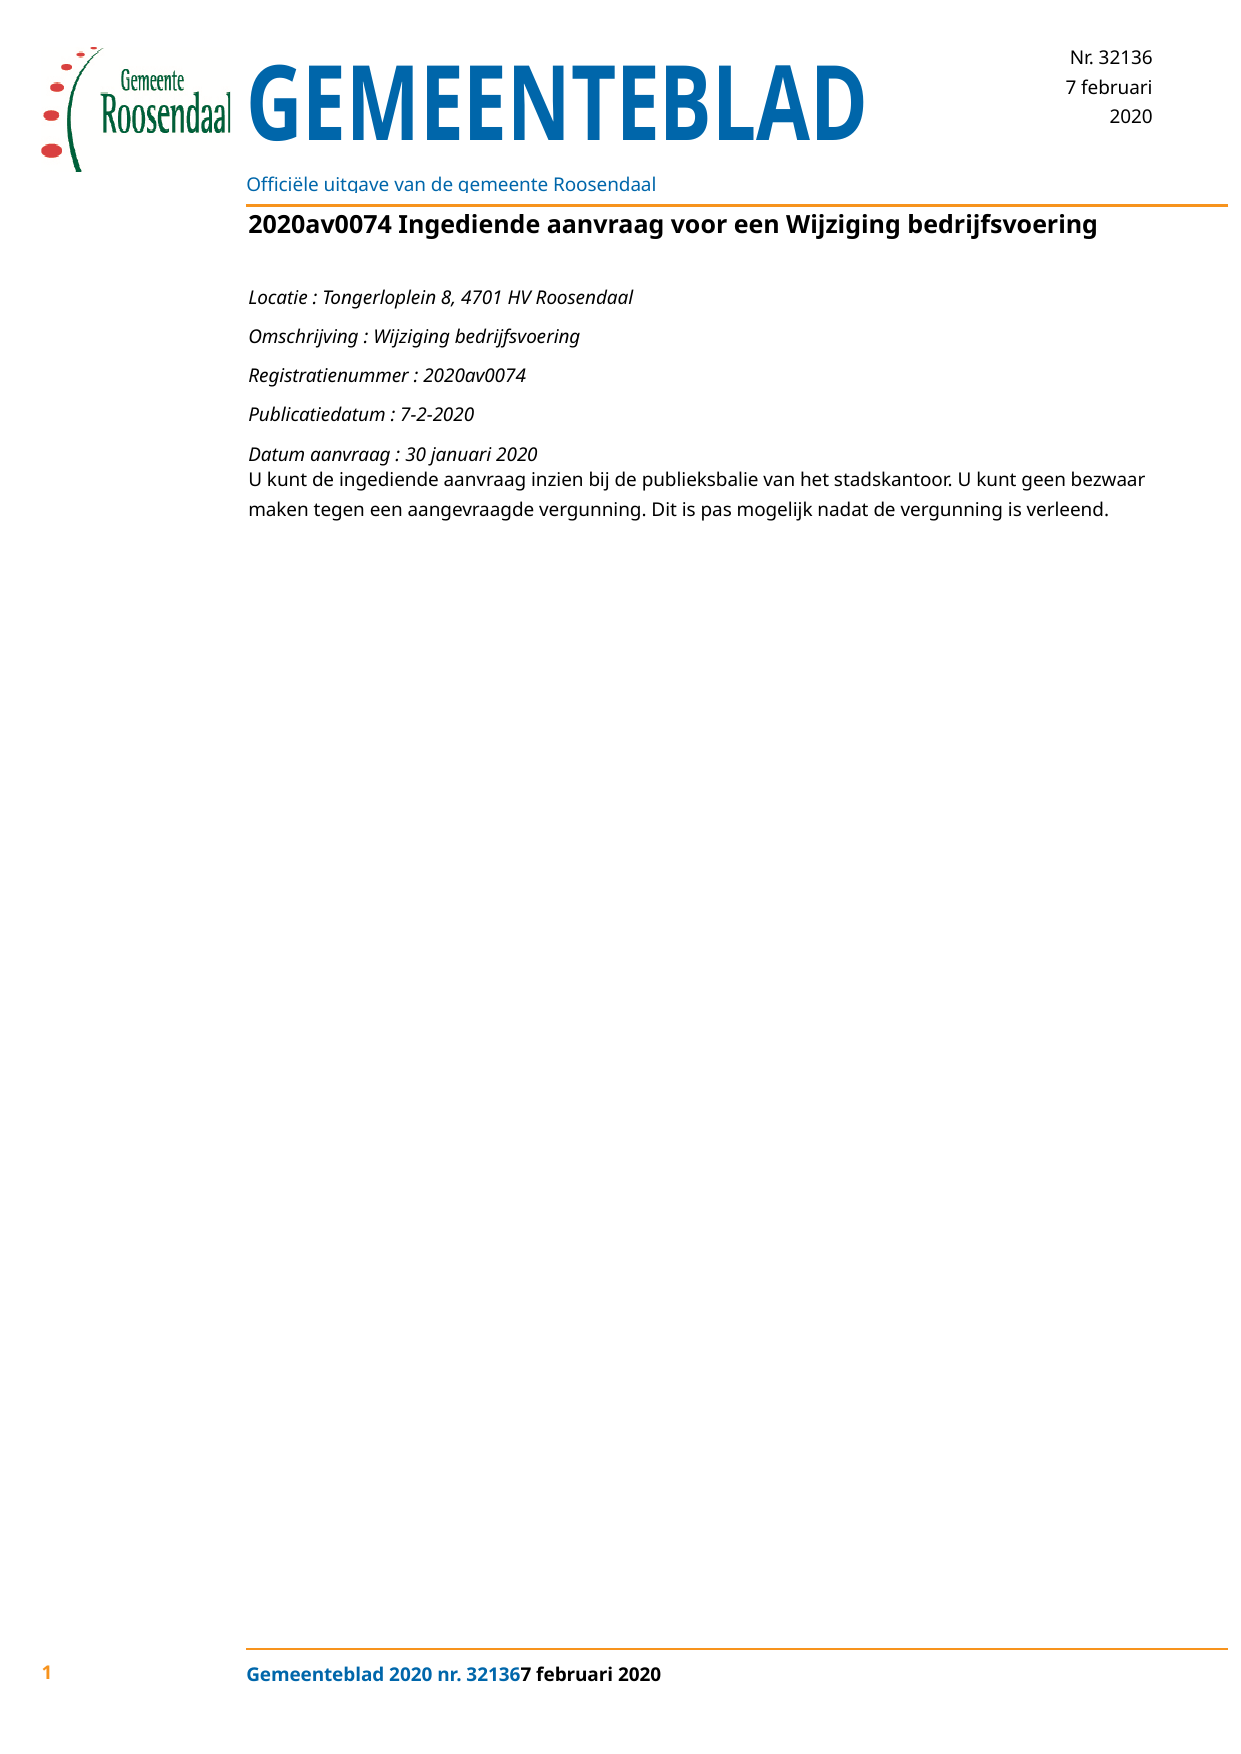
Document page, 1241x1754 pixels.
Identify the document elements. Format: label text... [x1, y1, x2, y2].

text Registratienummer : 2020av0074 [248, 362, 1152, 388]
text Publicatiedatum : 7-2-2020 [248, 402, 1152, 427]
picture [41, 47, 231, 172]
text 2020av0074 Ingediende aanvraag voor een Wijziging bedrijfsvoering [248, 207, 1152, 241]
text U kunt de ingediende aanvraag inzien bij de publieksbalie van het stadskantoor. U kunt geen bezwaar maken tegen een aangevraagde vergunning. Dit is pas mogelijk nadat de vergunning is verleend. [248, 467, 1152, 522]
text Omschrijving : Wijziging bedrijfsvoering [248, 323, 1152, 349]
text Datum aanvraag : 30 januari 2020 [248, 441, 1152, 467]
text Locatie : Tongerloplein 8, 4701 HV Roosendaal [248, 284, 1152, 309]
